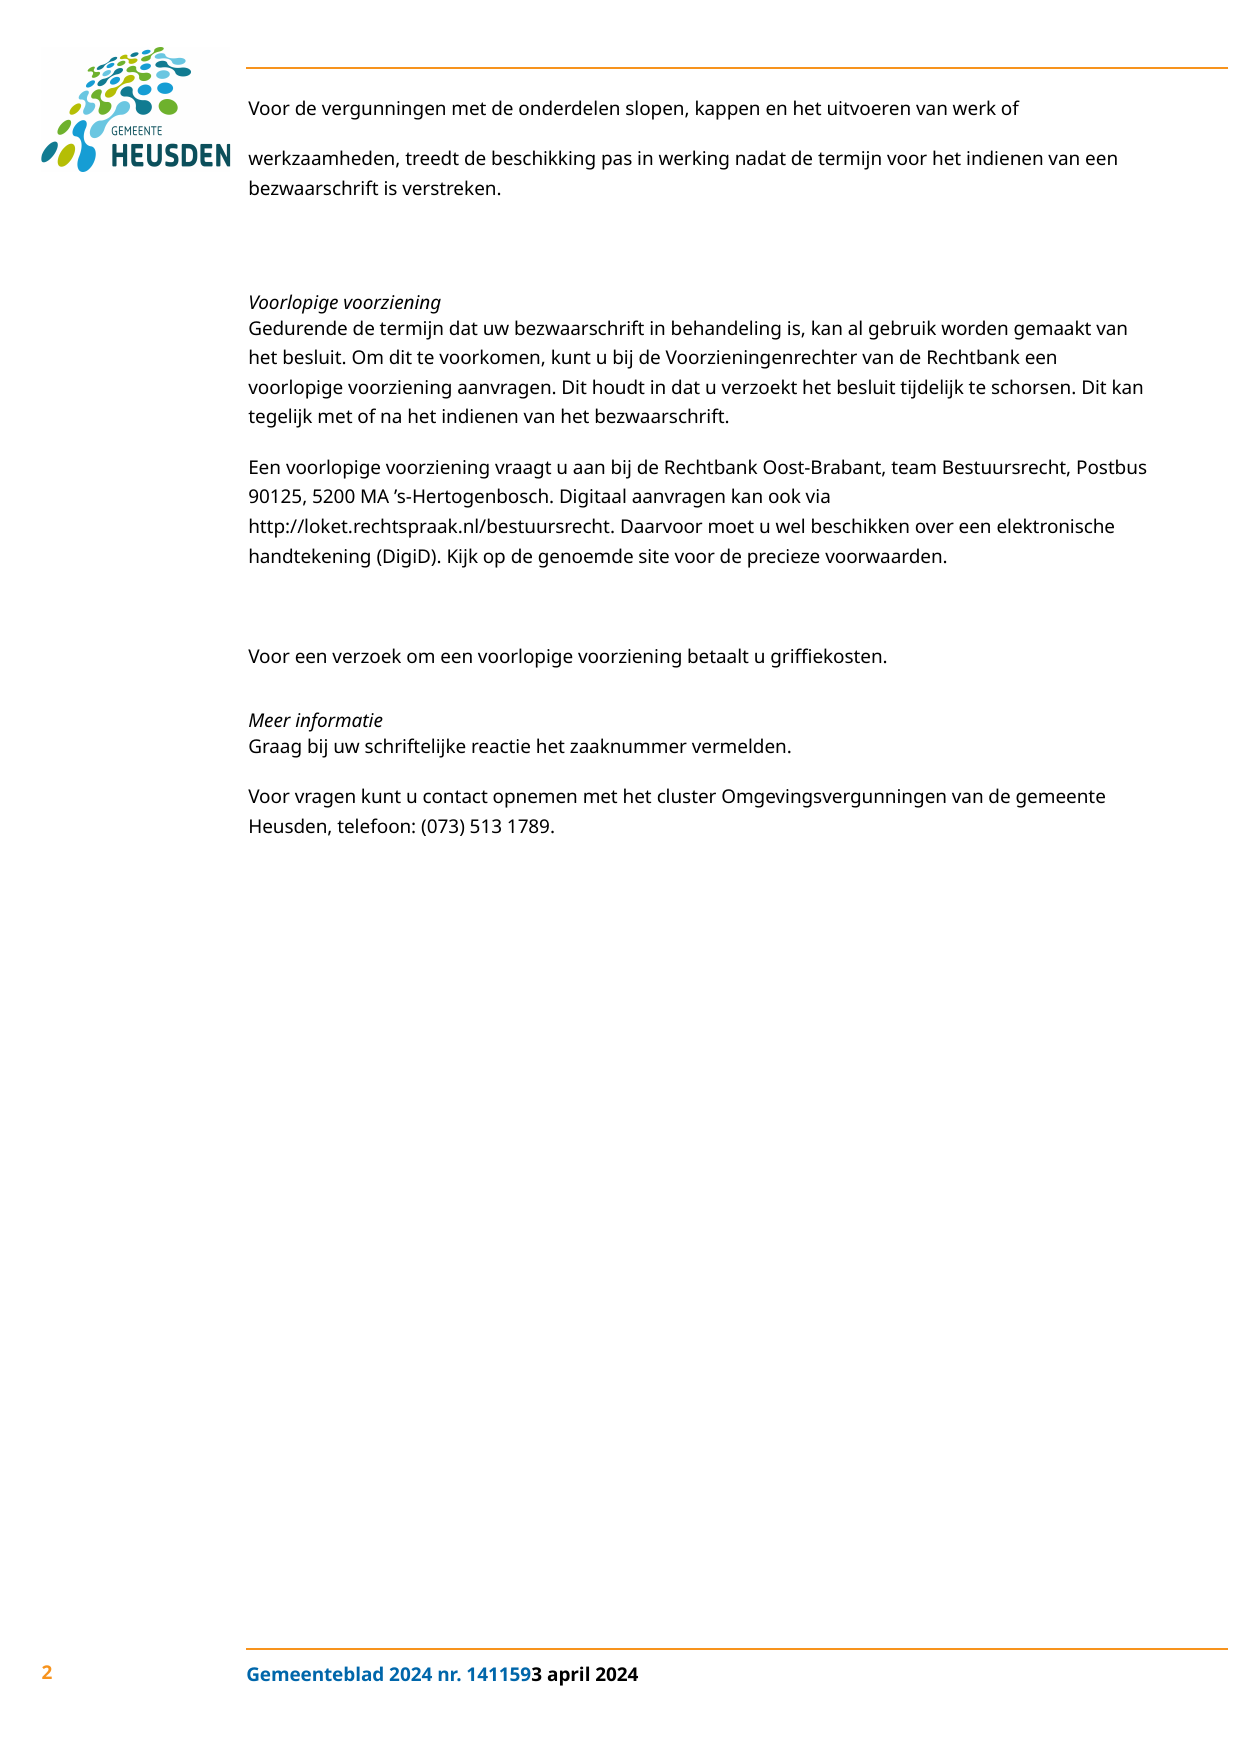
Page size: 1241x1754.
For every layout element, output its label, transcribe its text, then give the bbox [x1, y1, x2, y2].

text Meer informatie [248, 708, 1152, 733]
text Graag bij uw schriftelijke reactie het zaaknummer vermelden. [248, 733, 1152, 759]
text Voor een verzoek om een voorlopige voorziening betaalt u griffiekosten. [248, 644, 1152, 669]
text Een voorlopige voorziening vraagt u aan bij de Rechtbank Oost-Brabant, team Bestuursrecht, Postbus 90125, 5200 MA ’s-Hertogenbosch. Digitaal aanvragen kan ook via http://loket.rechtspraak.nl/bestuursrecht. Daarvoor moet u wel beschikken over een elektronische handtekening (DigiD). Kijk op de genoemde site voor de precieze voorwaarden. [248, 454, 1152, 568]
text Voor de vergunningen met de onderdelen slopen, kappen en het uitvoeren van werk of [248, 95, 1152, 121]
text werkzaamheden, treedt de beschikking pas in werking nadat de termijn voor het indienen van een bezwaarschrift is verstreken. [248, 145, 1152, 201]
text Voorlopige voorziening [248, 289, 1152, 315]
text Voor vragen kunt u contact opnemen met het cluster Omgevingsvergunningen van de gemeente Heusden, telefoon: (073) 513 1789. [248, 784, 1152, 839]
picture [41, 47, 231, 172]
text Gedurende de termijn dat uw bezwaarschrift in behandeling is, kan al gebruik worden gemaakt van het besluit. Om dit te voorkomen, kunt u bij de Voorzieningenrechter van de Rechtbank een voorlopige voorziening aanvragen. Dit houdt in dat u verzoekt het besluit tijdelijk te schorsen. Dit kan tegelijk met of na het indienen van het bezwaarschrift. [248, 315, 1152, 429]
